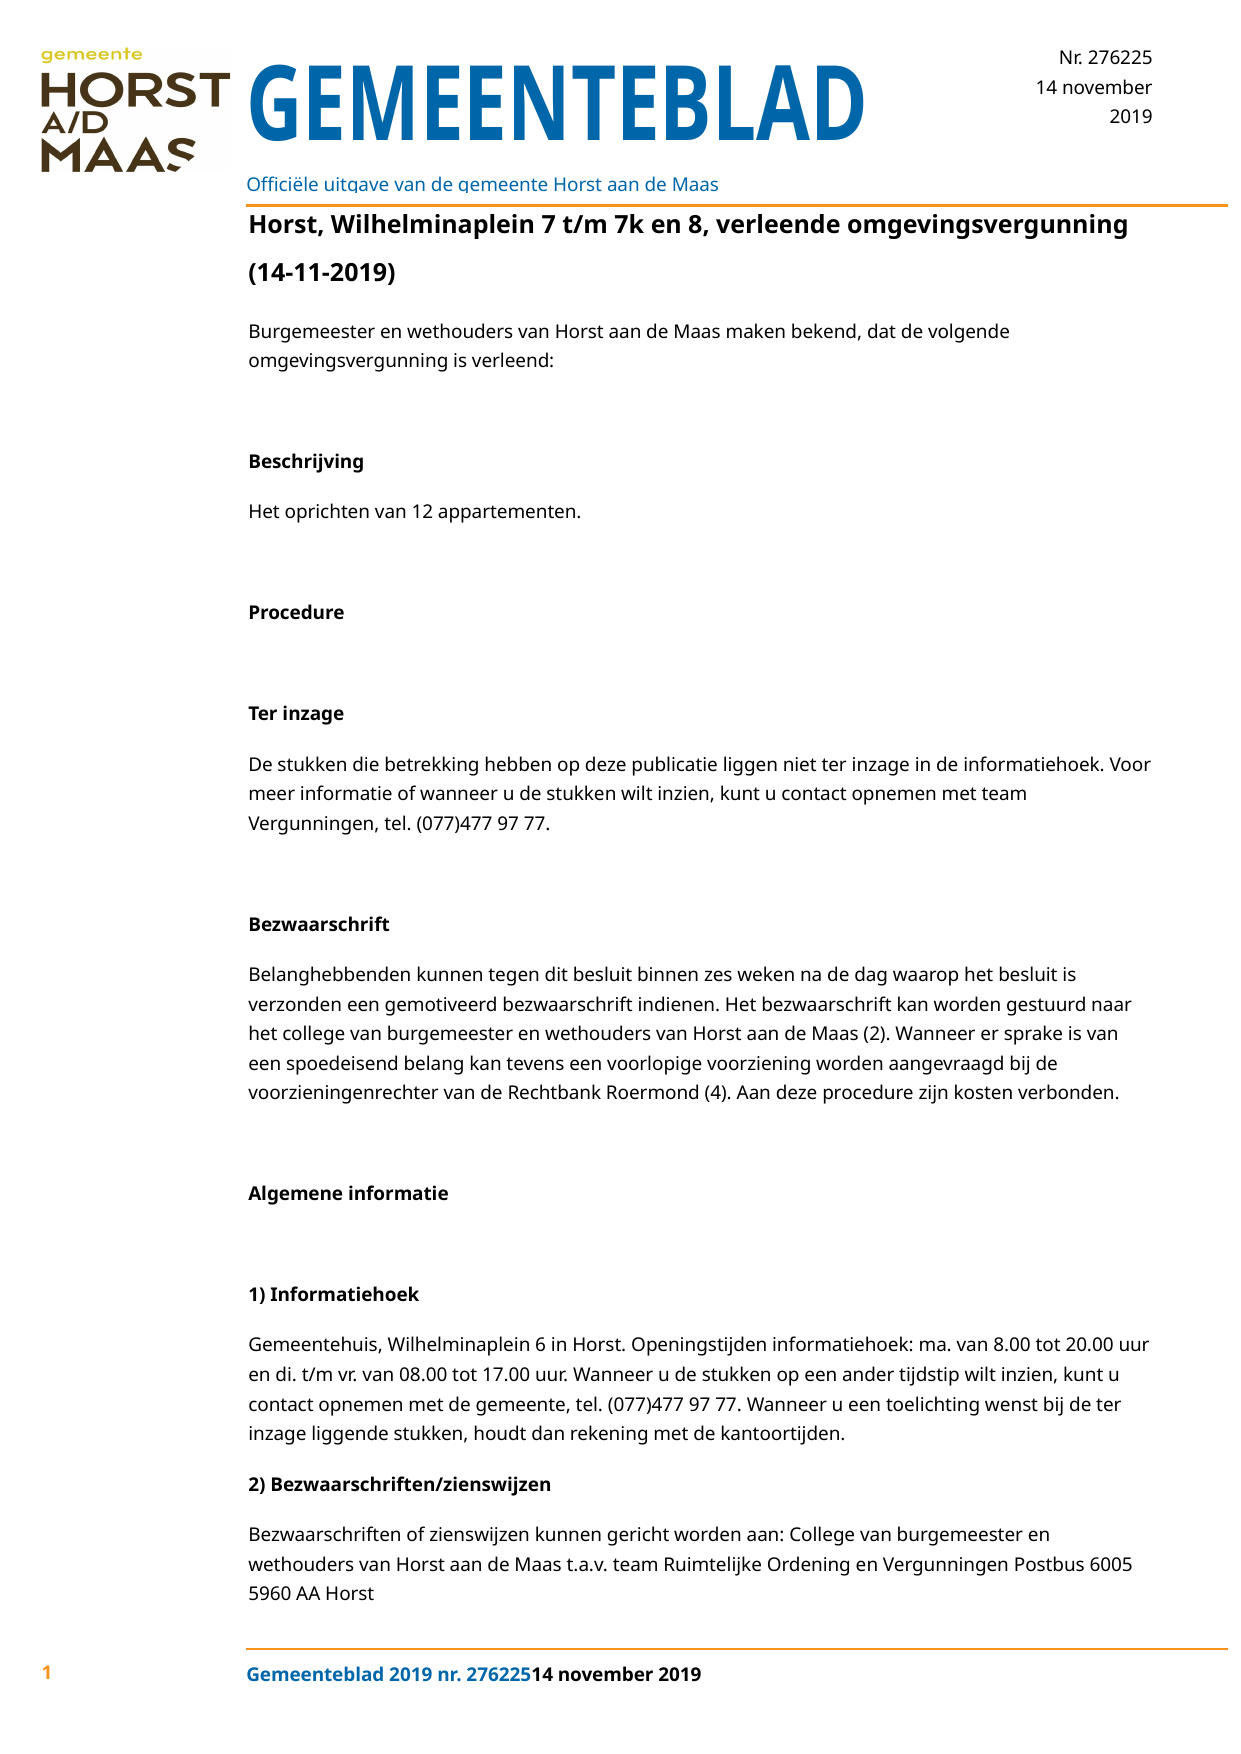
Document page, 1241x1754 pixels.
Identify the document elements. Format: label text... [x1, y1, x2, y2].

text Algemene informatie [248, 1180, 1152, 1206]
text Gemeentehuis, Wilhelminaplein 6 in Horst. Openingstijden informatiehoek: ma. van 8.00 tot 20.00 uur en di. t/m vr. van 08.00 tot 17.00 uur. Wanneer u de stukken op een ander tijdstip wilt inzien, kunt u contact opnemen met de gemeente, tel. (077)477 97 77. Wanneer u een toelichting wenst bij de ter inzage liggende stukken, houdt dan rekening met de kantoortijden. [248, 1332, 1152, 1446]
text Bezwaarschrift [248, 911, 1152, 937]
text Het oprichten van 12 appartementen. [248, 499, 1152, 524]
text Belanghebbenden kunnen tegen dit besluit binnen zes weken na de dag waarop het besluit is verzonden een gemotiveerd bezwaarschrift indienen. Het bezwaarschrift kan worden gestuurd naar het college van burgemeester en wethouders van Horst aan de Maas (2). Wanneer er sprake is van een spoedeisend belang kan tevens een voorlopige voorziening worden aangevraagd bij de voorzieningenrechter van de Rechtbank Roermond (4). Aan deze procedure zijn kosten verbonden. [248, 961, 1152, 1105]
picture [41, 47, 231, 172]
text 2) Bezwaarschriften/zienswijzen [248, 1471, 1152, 1497]
text Beschrijving [248, 448, 1152, 474]
text Procedure [248, 599, 1152, 625]
text De stukken die betrekking hebben op deze publicatie liggen niet ter inzage in de informatiehoek. Voor meer informatie of wanneer u de stukken wilt inzien, kunt u contact opnemen met team Vergunningen, tel. (077)477 97 77. [248, 751, 1152, 836]
text Horst, Wilhelminaplein 7 t/m 7k en 8, verleende omgevingsvergunning (14-11-2019) [248, 207, 1152, 288]
text Burgemeester en wethouders van Horst aan de Maas maken bekend, dat de volgende omgevingsvergunning is verleend: [248, 318, 1152, 373]
text Ter inzage [248, 700, 1152, 726]
text 1) Informatiehoek [248, 1281, 1152, 1307]
text Bezwaarschriften of zienswijzen kunnen gericht worden aan: College van burgemeester en wethouders van Horst aan de Maas t.a.v. team Ruimtelijke Ordening en Vergunningen Postbus 6005 5960 AA Horst [248, 1521, 1152, 1606]
